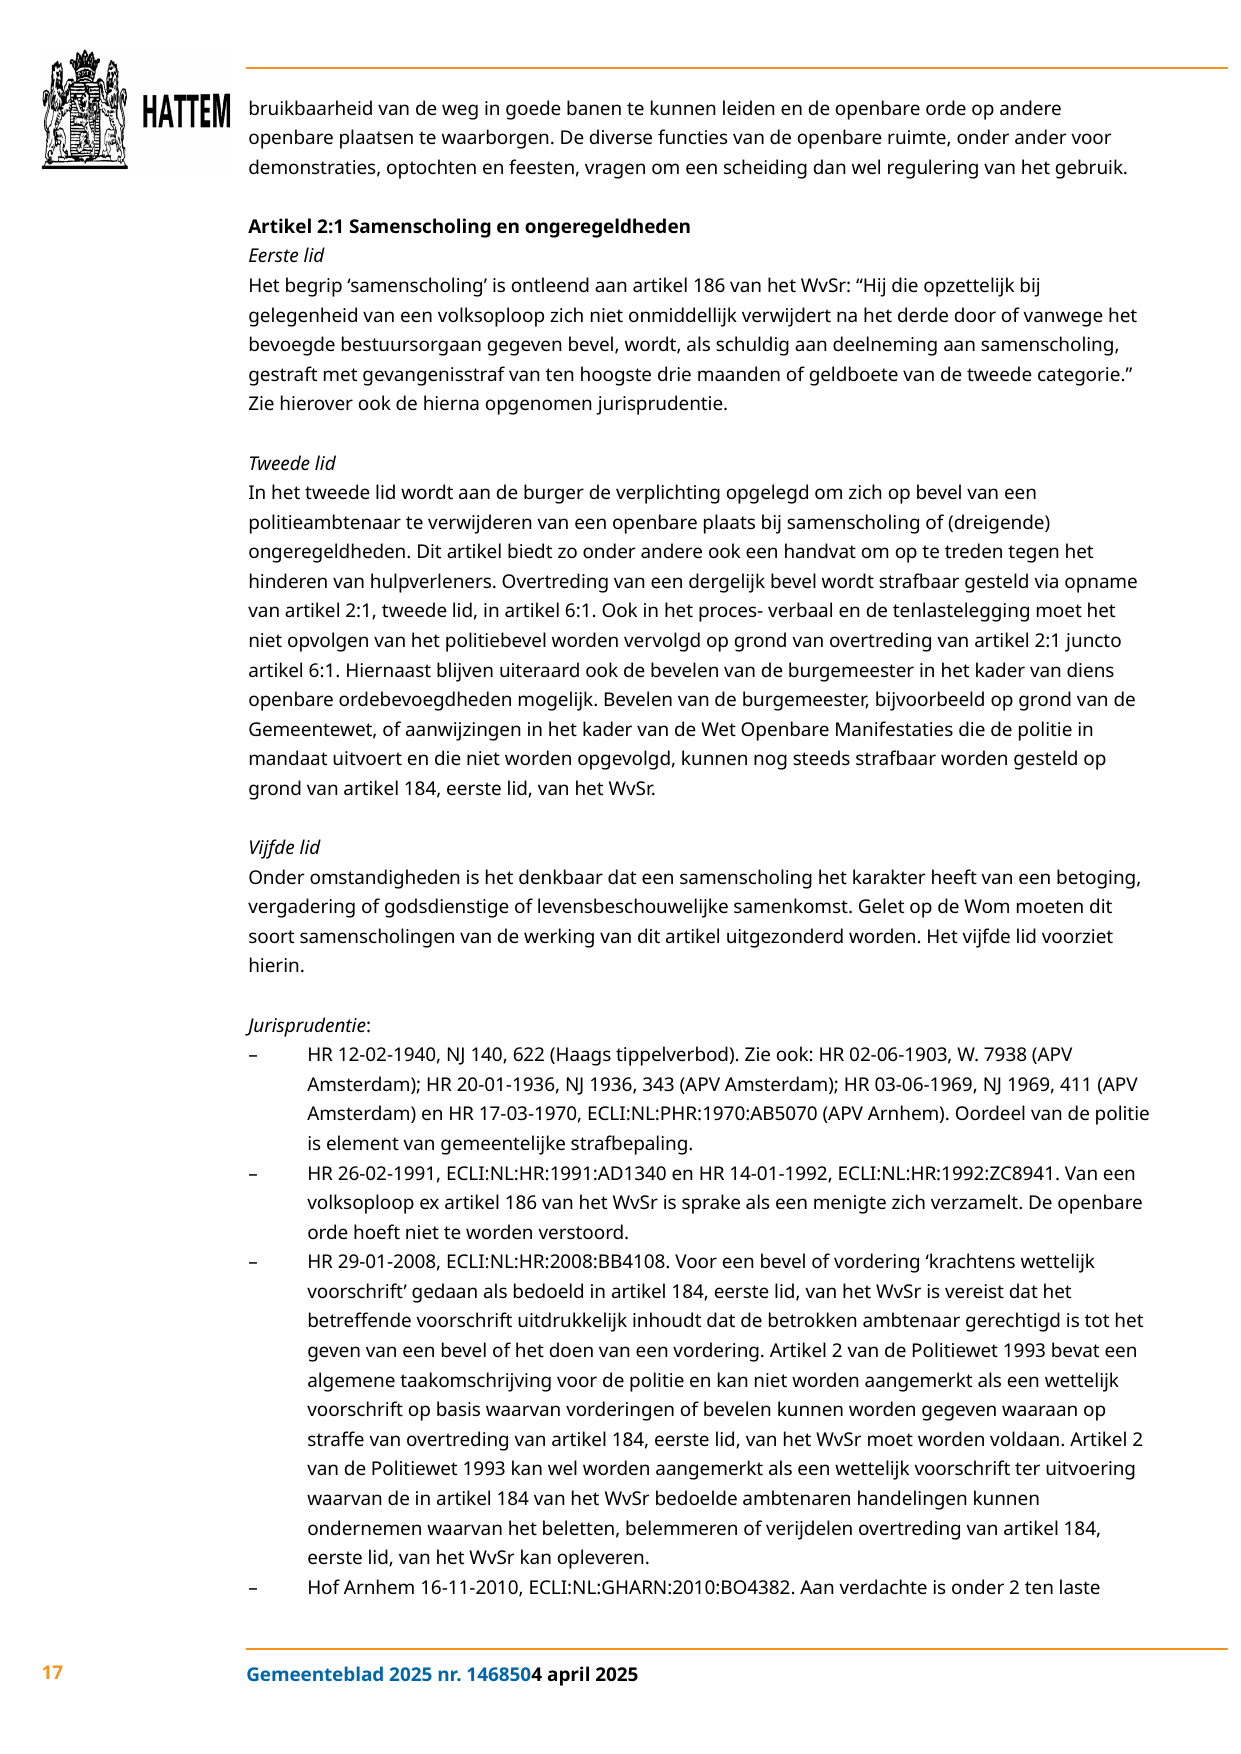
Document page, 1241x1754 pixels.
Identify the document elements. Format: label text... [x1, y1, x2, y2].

list HR 29-01-2008, ECLI:NL:HR:2008:BB4108. Voor een bevel of vordering ‘krachtens wettelijk voorschrift’ gedaan als bedoeld in artikel 184, eerste lid, van het WvSr is vereist dat het betreffende voorschrift uitdrukkelijk inhoudt dat de betrokken ambtenaar gerechtigd is tot het geven van een bevel of het doen van een vordering. Artikel 2 van de Politiewet 1993 bevat een algemene taakomschrijving voor de politie en kan niet worden aangemerkt als een wettelijk voorschrift op basis waarvan vorderingen of bevelen kunnen worden gegeven waaraan op straffe van overtreding van artikel 184, eerste lid, van het WvSr moet worden voldaan. Artikel 2 van de Politiewet 1993 kan wel worden aangemerkt als een wettelijk voorschrift ter uitvoering waarvan de in artikel 184 van het WvSr bedoelde ambtenaren handelingen kunnen ondernemen waarvan het beletten, belemmeren of verijdelen overtreding van artikel 184, eerste lid, van het WvSr kan opleveren. [248, 1248, 1152, 1570]
text Artikel 2:1 Samenscholing en ongeregeldheden [248, 213, 1152, 239]
text Onder omstandigheden is het denkbaar dat een samenscholing het karakter heeft van een betoging, vergadering of godsdienstige of levensbeschouwelijke samenkomst. Gelet op de Wom moeten dit soort samenscholingen van de werking van dit artikel uitgezonderd worden. Het vijfde lid voorziet hierin. [248, 864, 1152, 978]
text bruikbaarheid van de weg in goede banen te kunnen leiden en de openbare orde op andere openbare plaatsen te waarborgen. De diverse functies van de openbare ruimte, onder ander voor demonstraties, optochten en feesten, vragen om een scheiding dan wel regulering van het gebruik. [248, 95, 1152, 180]
text Eerste lid [248, 243, 1152, 268]
text Tweede lid [248, 450, 1152, 476]
text Jurisprudentie: [248, 1012, 1152, 1038]
text Het begrip ‘samenscholing’ is ontleend aan artikel 186 van het WvSr: “Hij die opzettelijk bij gelegenheid van een volksoploop zich niet onmiddellijk verwijdert na het derde door of vanwege het bevoegde bestuursorgaan gegeven bevel, wordt, als schuldig aan deelneming aan samenscholing, gestraft met gevangenisstraf van ten hoogste drie maanden of geldboete van de tweede categorie.” Zie hierover ook de hierna opgenomen jurisprudentie. [248, 272, 1152, 416]
text In het tweede lid wordt aan de burger de verplichting opgelegd om zich op bevel van een politieambtenaar te verwijderen van een openbare plaats bij samenscholing of (dreigende) ongeregeldheden. Dit artikel biedt zo onder andere ook een handvat om op te treden tegen het hinderen van hulpverleners. Overtreding van een dergelijk bevel wordt strafbaar gesteld via opname van artikel 2:1, tweede lid, in artikel 6:1. Ook in het proces- verbaal en de tenlastelegging moet het niet opvolgen van het politiebevel worden vervolgd op grond van overtreding van artikel 2:1 juncto artikel 6:1. Hiernaast blijven uiteraard ook de bevelen van de burgemeester in het kader van diens openbare ordebevoegdheden mogelijk. Bevelen van de burgemeester, bijvoorbeeld op grond van de Gemeentewet, of aanwijzingen in het kader van de Wet Openbare Manifestaties die de politie in mandaat uitvoert en die niet worden opgevolgd, kunnen nog steeds strafbaar worden gesteld op grond van artikel 184, eerste lid, van het WvSr. [248, 479, 1152, 801]
list Hof Arnhem 16-11-2010, ECLI:NL:GHARN:2010:BO4382. Aan verdachte is onder 2 ten laste [248, 1574, 1152, 1600]
list HR 26-02-1991, ECLI:NL:HR:1991:AD1340 en HR 14-01-1992, ECLI:NL:HR:1992:ZC8941. Van een volksoploop ex artikel 186 van het WvSr is sprake als een menigte zich verzamelt. De openbare orde hoeft niet te worden verstoord. [248, 1160, 1152, 1245]
list HR 12-02-1940, NJ 140, 622 (Haags tippelverbod). Zie ook: HR 02-06-1903, W. 7938 (APV Amsterdam); HR 20-01-1936, NJ 1936, 343 (APV Amsterdam); HR 03-06-1969, NJ 1969, 411 (APV Amsterdam) en HR 17-03-1970, ECLI:NL:PHR:1970:AB5070 (APV Arnhem). Oordeel van de politie is element van gemeentelijke strafbepaling. [248, 1041, 1152, 1156]
text Vijfde lid [248, 834, 1152, 860]
picture [41, 47, 231, 172]
